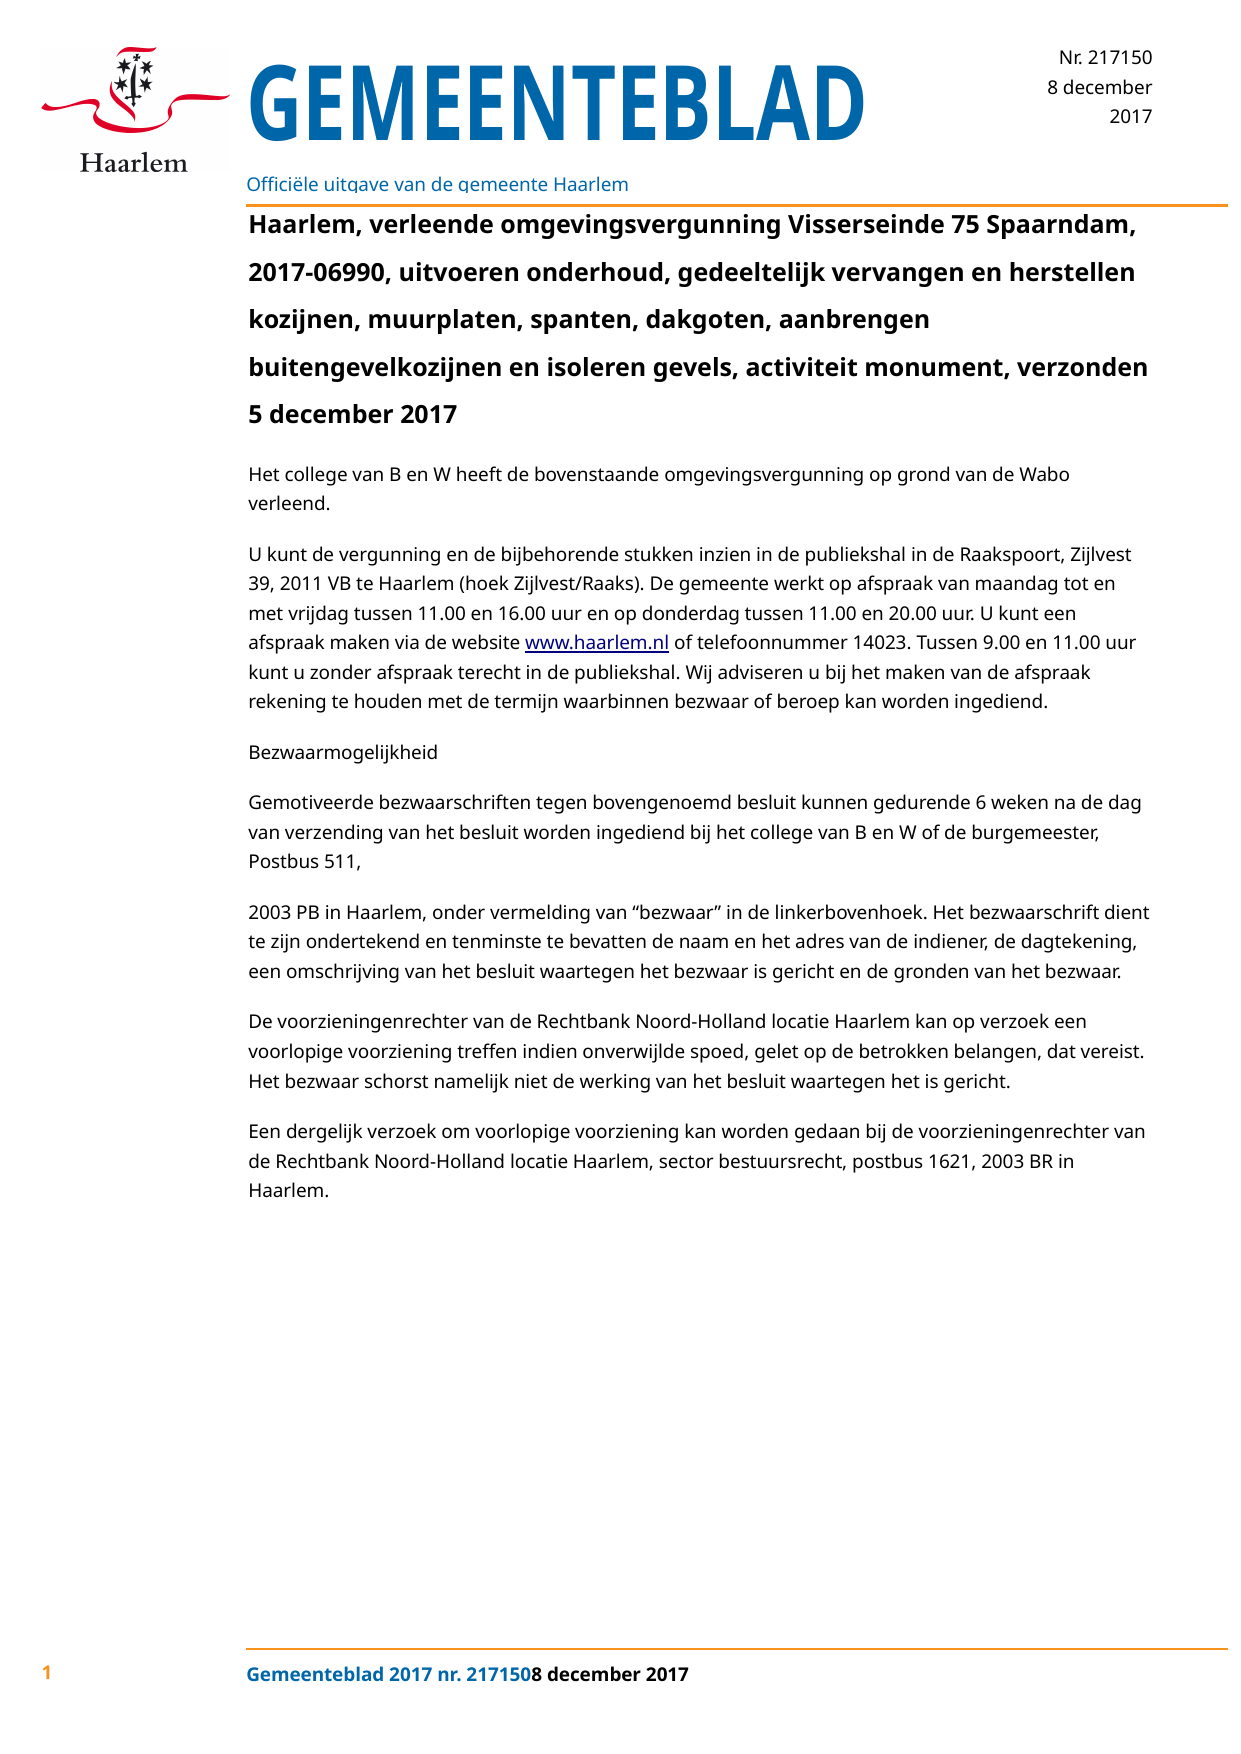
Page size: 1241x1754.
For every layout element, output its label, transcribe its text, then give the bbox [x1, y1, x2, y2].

text Gemotiveerde bezwaarschriften tegen bovengenoemd besluit kunnen gedurende 6 weken na de dag van verzending van het besluit worden ingediend bij het college van B en W of de burgemeester, Postbus 511, [248, 789, 1152, 874]
text De voorzieningenrechter van de Rechtbank Noord-Holland locatie Haarlem kan op verzoek een voorlopige voorziening treffen indien onverwijlde spoed, gelet op de betrokken belangen, dat vereist. Het bezwaar schorst namelijk niet de werking van het besluit waartegen het is gericht. [248, 1009, 1152, 1093]
text 2003 PB in Haarlem, onder vermelding van “bezwaar” in de linkerbovenhoek. Het bezwaarschrift dient te zijn ondertekend en tenminste te bevatten de naam en het adres van de indiener, de dagtekening, een omschrijving van het besluit waartegen het bezwaar is gericht en de gronden van het bezwaar. [248, 899, 1152, 984]
text Bezwaarmogelijkheid [248, 739, 1152, 765]
text Haarlem, verleende omgevingsvergunning Visserseinde 75 Spaarndam, 2017-06990, uitvoeren onderhoud, gedeeltelijk vervangen en herstellen kozijnen, muurplaten, spanten, dakgoten, aanbrengen buitengevelkozijnen en isoleren gevels, activiteit monument, verzonden 5 december 2017 [248, 207, 1152, 431]
text Een dergelijk verzoek om voorlopige voorziening kan worden gedaan bij de voorzieningenrechter van de Rechtbank Noord-Holland locatie Haarlem, sector bestuursrecht, postbus 1621, 2003 BR in Haarlem. [248, 1118, 1152, 1203]
picture [41, 47, 231, 172]
text Het college van B en W heeft de bovenstaande omgevingsvergunning op grond van de Wabo verleend. [248, 461, 1152, 516]
text U kunt de vergunning en de bijbehorende stukken inzien in de publiekshal in de Raakspoort, Zijlvest 39, 2011 VB te Haarlem (hoek Zijlvest/Raaks). De gemeente werkt op afspraak van maandag tot en met vrijdag tussen 11.00 en 16.00 uur en op donderdag tussen 11.00 en 20.00 uur. U kunt een afspraak maken via de website www.haarlem.nl of telefoonnummer 14023. Tussen 9.00 en 11.00 uur kunt u zonder afspraak terecht in de publiekshal. Wij adviseren u bij het maken van de afspraak rekening te houden met de termijn waarbinnen bezwaar of beroep kan worden ingediend. [248, 541, 1152, 714]
